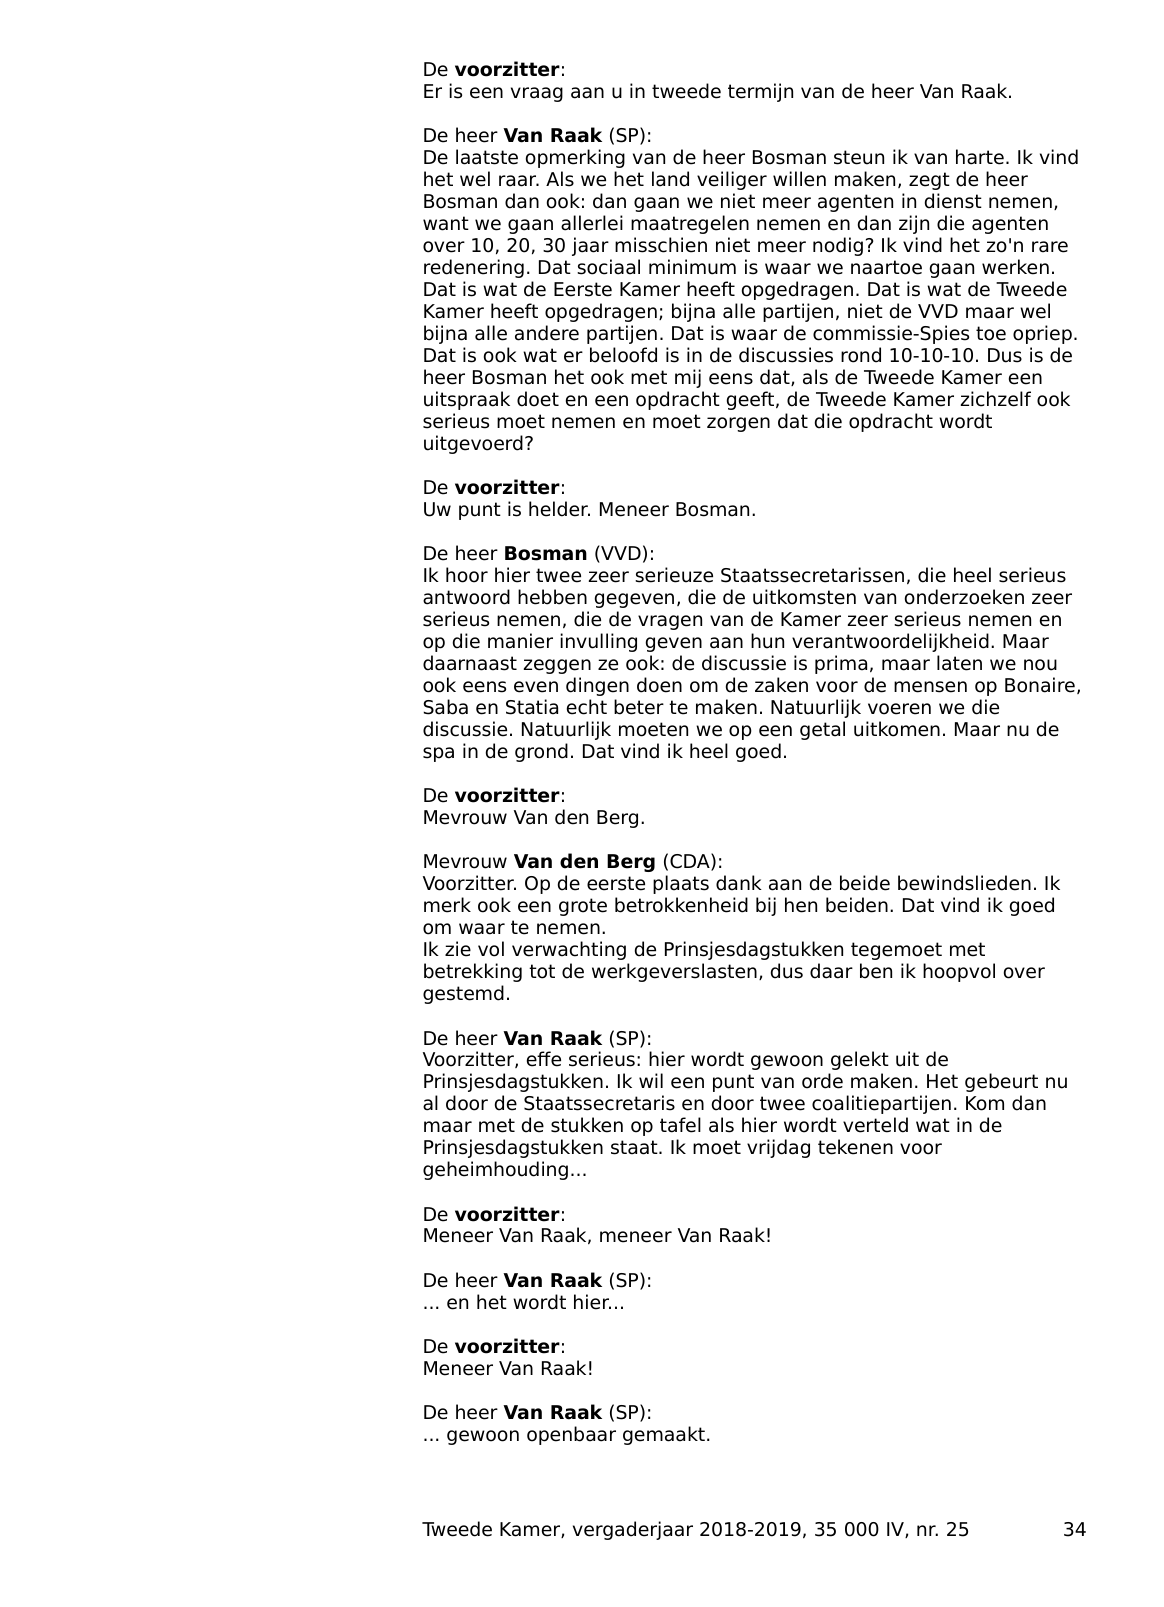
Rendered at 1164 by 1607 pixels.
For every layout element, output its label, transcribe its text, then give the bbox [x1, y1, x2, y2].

text De heer Van Raak (SP): [422, 125, 1087, 147]
text De laatste opmerking van de heer Bosman steun ik van harte. Ik vind het wel raar. Als we het land veiliger willen maken, zegt de heer Bosman dan ook: dan gaan we niet meer agenten in dienst nemen, want we gaan allerlei maatregelen nemen en dan zijn die agenten over 10, 20, 30 jaar misschien niet meer nodig? Ik vind het zo'n rare redenering. Dat sociaal minimum is waar we naartoe gaan werken. Dat is wat de Eerste Kamer heeft opgedragen. Dat is wat de Tweede Kamer heeft opgedragen; bijna alle partijen, niet de VVD maar wel bijna alle andere partijen. Dat is waar de commissie-Spies toe opriep. Dat is ook wat er beloofd is in de discussies rond 10-10-10. Dus is de heer Bosman het ook met mij eens dat, als de Tweede Kamer een uitspraak doet en een opdracht geeft, de Tweede Kamer zichzelf ook serieus moet nemen en moet zorgen dat die opdracht wordt uitgevoerd? [422, 147, 1087, 455]
text De voorzitter: [422, 477, 1087, 499]
text ... en het wordt hier... [422, 1292, 1087, 1313]
text Voorzitter. Op de eerste plaats dank aan de beide bewindslieden. Ik merk ook een grote betrokkenheid bij hen beiden. Dat vind ik goed om waar te nemen. [422, 873, 1087, 939]
text De heer Bosman (VVD): [422, 543, 1087, 565]
text De voorzitter: [422, 785, 1087, 807]
text De voorzitter: [422, 59, 1087, 81]
text Voorzitter, effe serieus: hier wordt gewoon gelekt uit de Prinsjesdagstukken. Ik wil een punt van orde maken. Het gebeurt nu al door de Staatssecretaris en door twee coalitiepartijen. Kom dan maar met de stukken op tafel als hier wordt verteld wat in de Prinsjesdagstukken staat. Ik moet vrijdag tekenen voor geheimhouding... [422, 1049, 1087, 1181]
text Uw punt is helder. Meneer Bosman. [422, 499, 1087, 521]
text ... gewoon openbaar gemaakt. [422, 1424, 1087, 1446]
text Mevrouw Van den Berg. [422, 807, 1087, 829]
text De heer Van Raak (SP): [422, 1027, 1087, 1049]
text Ik zie vol verwachting de Prinsjesdagstukken tegemoet met betrekking tot de werkgeverslasten, dus daar ben ik hoopvol over gestemd. [422, 939, 1087, 1005]
text Meneer Van Raak! [422, 1358, 1087, 1380]
text De voorzitter: [422, 1203, 1087, 1225]
text De voorzitter: [422, 1336, 1087, 1358]
text De heer Van Raak (SP): [422, 1269, 1087, 1292]
text Mevrouw Van den Berg (CDA): [422, 851, 1087, 873]
text De heer Van Raak (SP): [422, 1402, 1087, 1424]
text Er is een vraag aan u in tweede termijn van de heer Van Raak. [422, 81, 1087, 103]
text Ik hoor hier twee zeer serieuze Staatssecretarissen, die heel serieus antwoord hebben gegeven, die de uitkomsten van onderzoeken zeer serieus nemen, die de vragen van de Kamer zeer serieus nemen en op die manier invulling geven aan hun verantwoordelijkheid. Maar daarnaast zeggen ze ook: de discussie is prima, maar laten we nou ook eens even dingen doen om de zaken voor de mensen op Bonaire, Saba en Statia echt beter te maken. Natuurlijk voeren we die discussie. Natuurlijk moeten we op een getal uitkomen. Maar nu de spa in de grond. Dat vind ik heel goed. [422, 565, 1087, 763]
text Meneer Van Raak, meneer Van Raak! [422, 1225, 1087, 1247]
